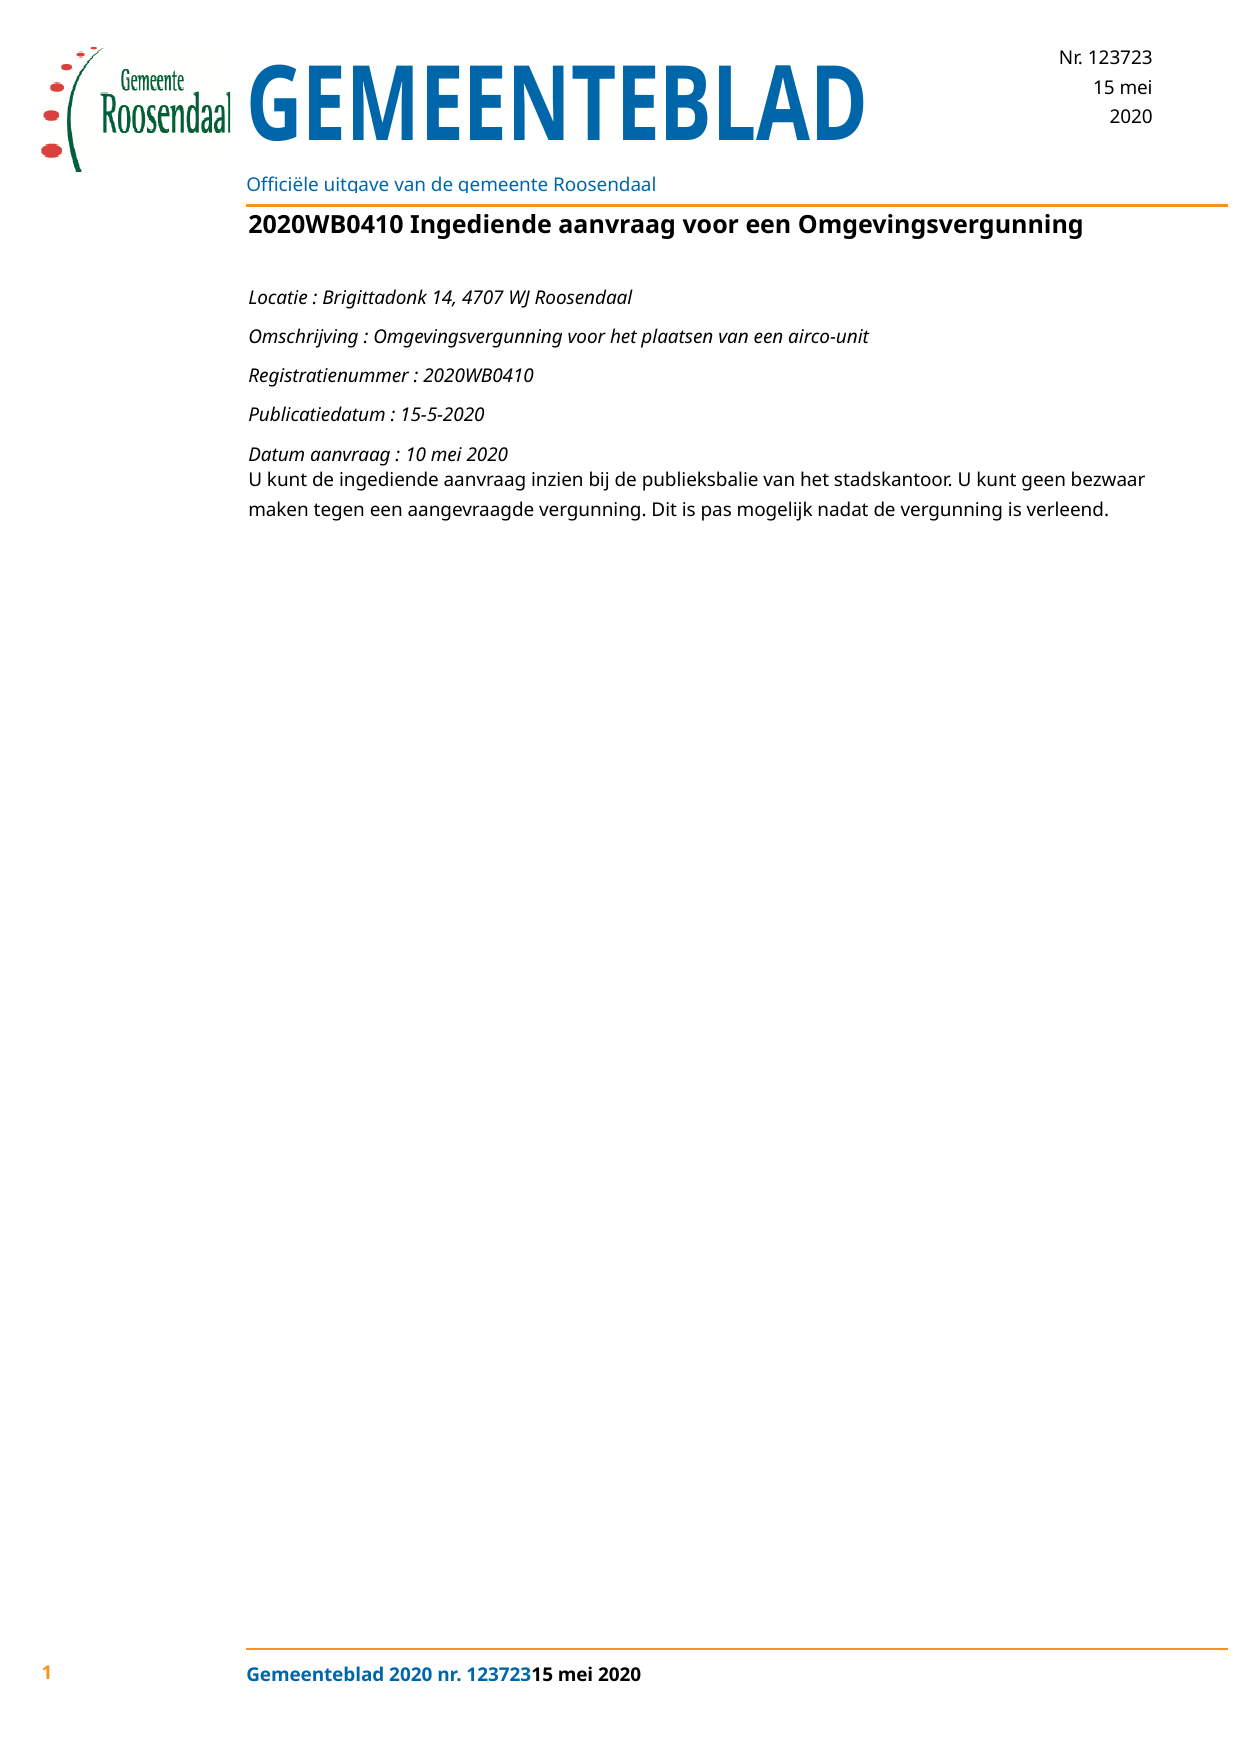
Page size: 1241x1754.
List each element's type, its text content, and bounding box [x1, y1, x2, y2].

text Registratienummer : 2020WB0410 [248, 362, 1152, 388]
text Omschrijving : Omgevingsvergunning voor het plaatsen van een airco-unit [248, 323, 1152, 349]
text 2020WB0410 Ingediende aanvraag voor een Omgevingsvergunning [248, 207, 1152, 241]
picture [41, 47, 231, 172]
text Locatie : Brigittadonk 14, 4707 WJ Roosendaal [248, 284, 1152, 309]
text Publicatiedatum : 15-5-2020 [248, 402, 1152, 427]
text Datum aanvraag : 10 mei 2020 [248, 441, 1152, 467]
text U kunt de ingediende aanvraag inzien bij de publieksbalie van het stadskantoor. U kunt geen bezwaar maken tegen een aangevraagde vergunning. Dit is pas mogelijk nadat de vergunning is verleend. [248, 467, 1152, 522]
